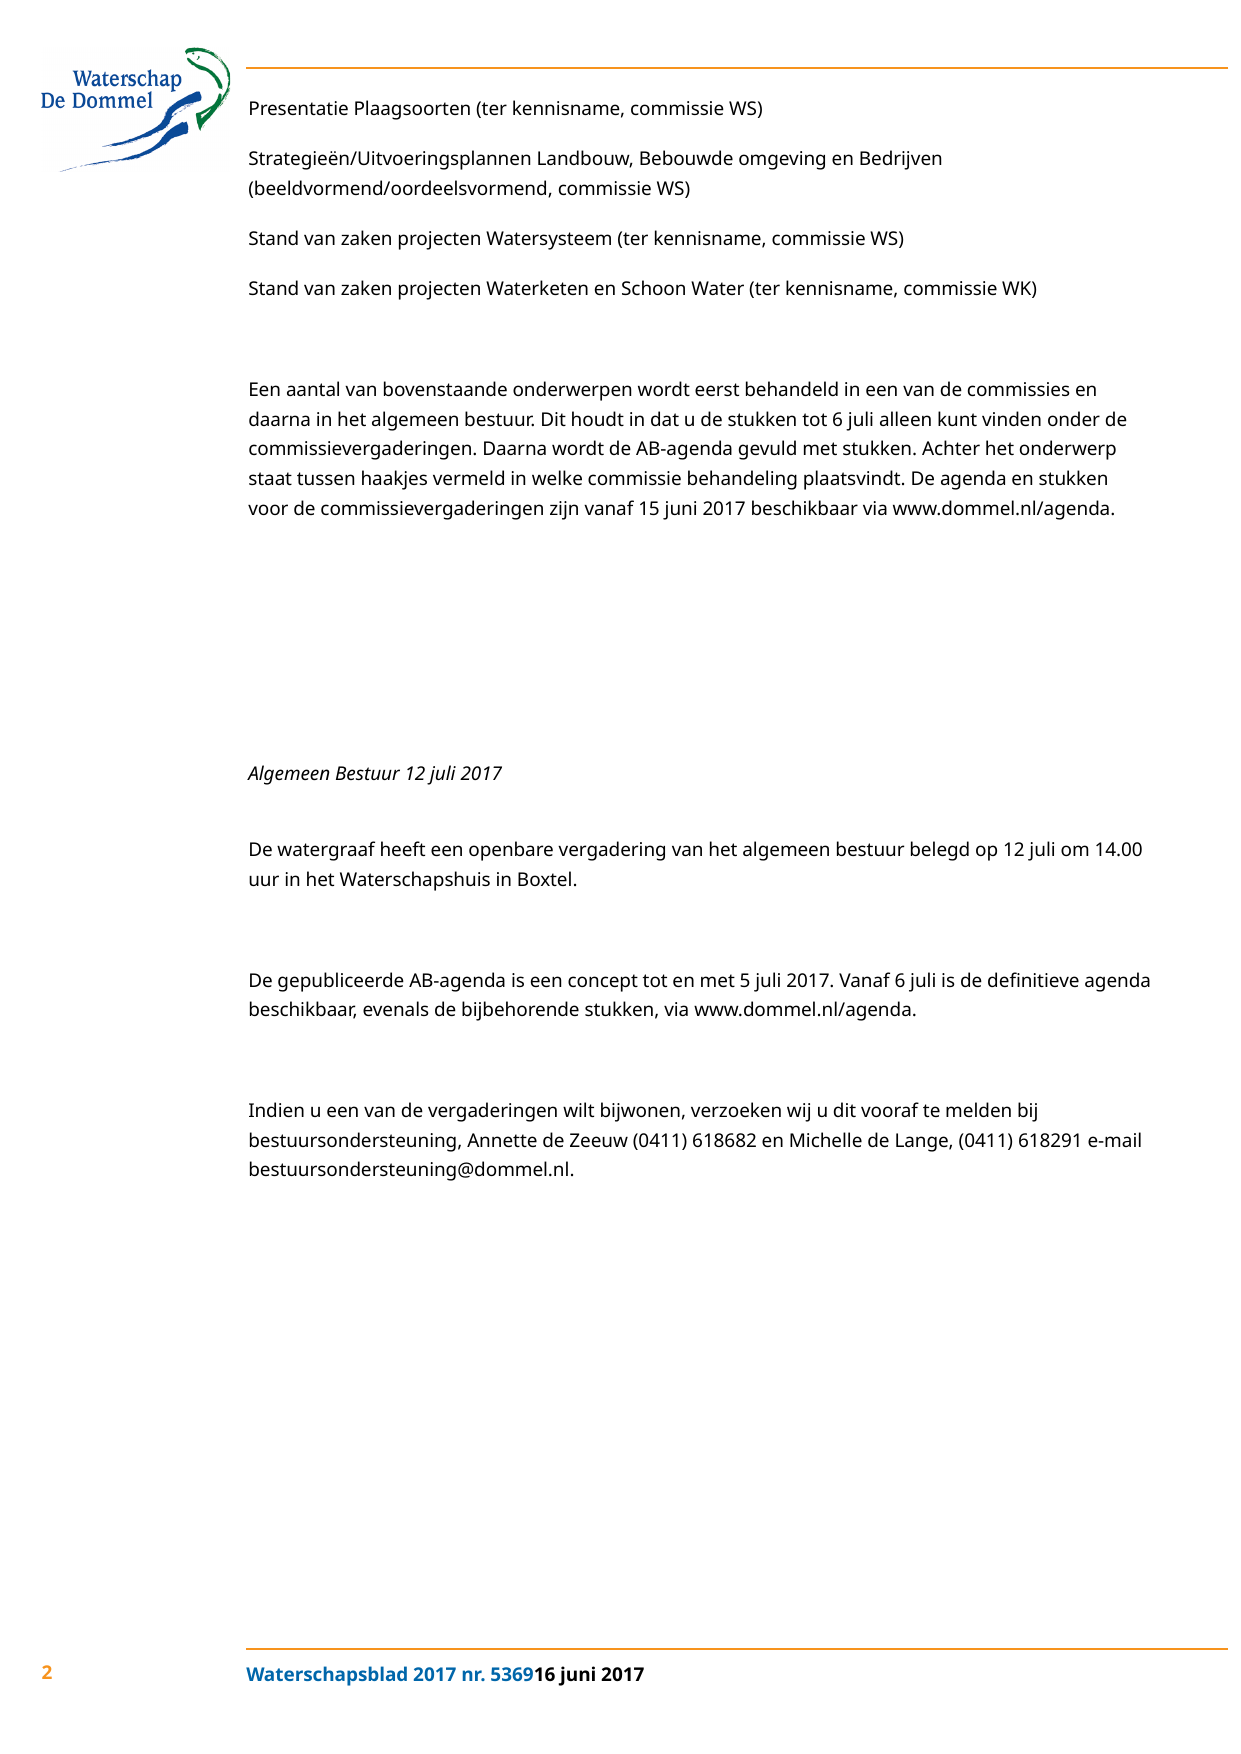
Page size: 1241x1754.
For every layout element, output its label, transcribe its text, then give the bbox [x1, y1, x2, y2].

text Een aantal van bovenstaande onderwerpen wordt eerst behandeld in een van de commissies en daarna in het algemeen bestuur. Dit houdt in dat u de stukken tot 6 juli alleen kunt vinden onder de commissievergaderingen. Daarna wordt de AB-agenda gevuld met stukken. Achter het onderwerp staat tussen haakjes vermeld in welke commissie behandeling plaatsvindt. De agenda en stukken voor de commissievergaderingen zijn vanaf 15 juni 2017 beschikbaar via www.dommel.nl/agenda. [248, 376, 1152, 521]
text De gepubliceerde AB-agenda is een concept tot en met 5 juli 2017. Vanaf 6 juli is de definitieve agenda beschikbaar, evenals de bijbehorende stukken, via www.dommel.nl/agenda. [248, 967, 1152, 1022]
text Strategieën/Uitvoeringsplannen Landbouw, Bebouwde omgeving en Bedrijven (beeldvormend/oordeelsvormend, commissie WS) [248, 145, 1152, 201]
text Stand van zaken projecten Watersysteem (ter kennisname, commissie WS) [248, 225, 1152, 251]
text Algemeen Bestuur 12 juli 2017 [248, 760, 1152, 786]
text De watergraaf heeft een openbare vergadering van het algemeen bestuur belegd op 12 juli om 14.00 uur in het Waterschapshuis in Boxtel. [248, 837, 1152, 892]
text Presentatie Plaagsoorten (ter kennisname, commissie WS) [248, 95, 1152, 121]
text Stand van zaken projecten Waterketen en Schoon Water (ter kennisname, commissie WK) [248, 276, 1152, 301]
picture [41, 47, 231, 172]
text Indien u een van de vergaderingen wilt bijwonen, verzoeken wij u dit vooraf te melden bij bestuursondersteuning, Annette de Zeeuw (0411) 618682 en Michelle de Lange, (0411) 618291 e-mail bestuursondersteuning@dommel.nl. [248, 1097, 1152, 1182]
